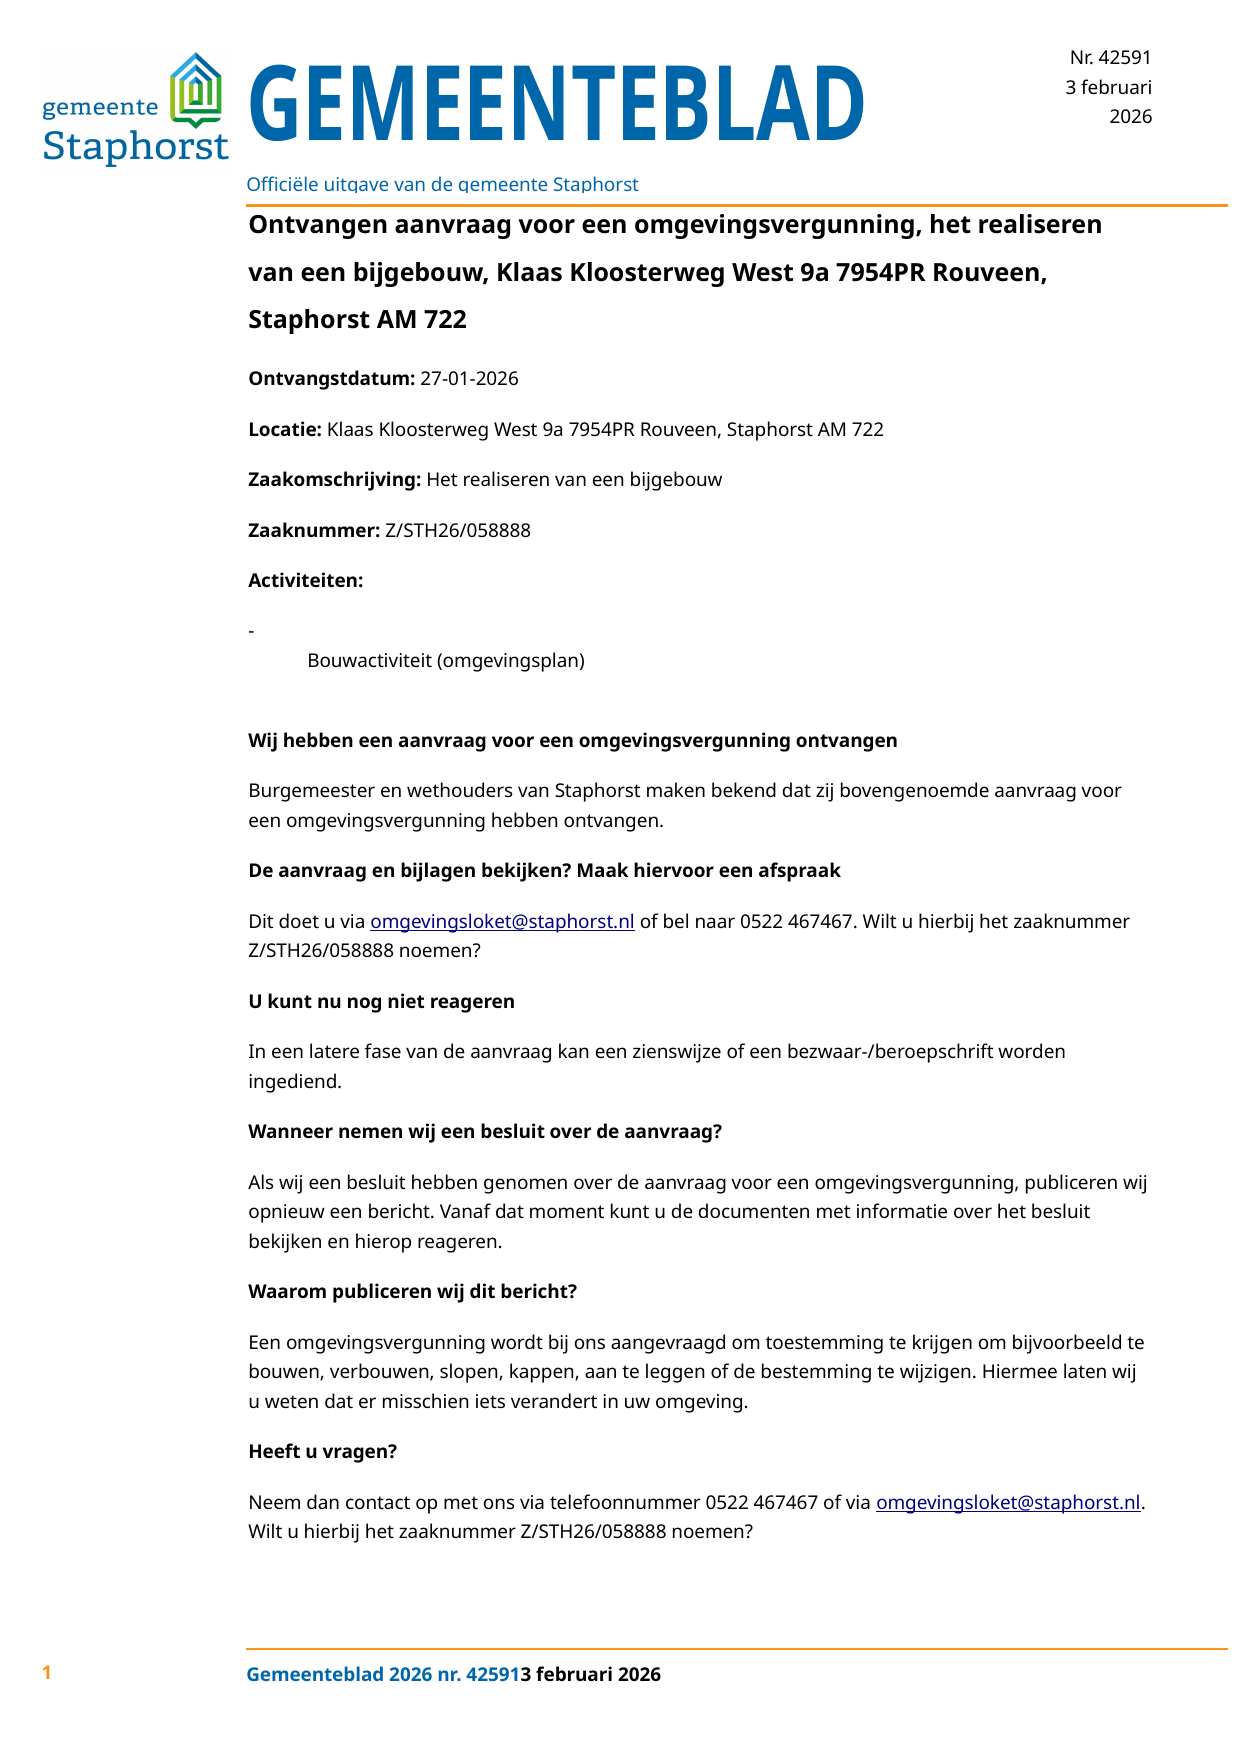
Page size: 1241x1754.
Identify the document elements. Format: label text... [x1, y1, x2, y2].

text Locatie: Klaas Kloosterweg West 9a 7954PR Rouveen, Staphorst AM 722 [248, 416, 1152, 442]
text Waarom publiceren wij dit bericht? [248, 1278, 1152, 1304]
text Dit doet u via omgevingsloket@staphorst.nl of bel naar 0522 467467. Wilt u hierbij het zaaknummer Z/STH26/058888 noemen? [248, 908, 1152, 963]
text Burgemeester en wethouders van Staphorst maken bekend dat zij bovengenoemde aanvraag voor een omgevingsvergunning hebben ontvangen. [248, 778, 1152, 833]
text Ontvangen aanvraag voor een omgevingsvergunning, het realiseren van een bijgebouw, Klaas Kloosterweg West 9a 7954PR Rouveen, Staphorst AM 722 [248, 207, 1152, 336]
text Heeft u vragen? [248, 1438, 1152, 1464]
picture [41, 47, 231, 172]
text In een latere fase van de aanvraag kan een zienswijze of een bezwaar-/beroepschrift worden ingediend. [248, 1038, 1152, 1094]
text Wanneer nemen wij een besluit over de aanvraag? [248, 1118, 1152, 1144]
text Activiteiten: [248, 567, 1152, 593]
text Neem dan contact op met ons via telefoonnummer 0522 467467 of via omgevingsloket@staphorst.nl. Wilt u hierbij het zaaknummer Z/STH26/058888 noemen? [248, 1489, 1152, 1544]
list Bouwactiviteit (omgevingsplan) [248, 647, 1152, 673]
text Als wij een besluit hebben genomen over de aanvraag voor een omgevingsvergunning, publiceren wij opnieuw een bericht. Vanaf dat moment kunt u de documenten met informatie over het besluit bekijken en hierop reageren. [248, 1169, 1152, 1254]
text Zaakomschrijving: Het realiseren van een bijgebouw [248, 466, 1152, 492]
text Een omgevingsvergunning wordt bij ons aangevraagd om toestemming te krijgen om bijvoorbeeld te bouwen, verbouwen, slopen, kappen, aan te leggen of de bestemming te wijzigen. Hiermee laten wij u weten dat er misschien iets verandert in uw omgeving. [248, 1329, 1152, 1414]
text U kunt nu nog niet reageren [248, 988, 1152, 1014]
text De aanvraag en bijlagen bekijken? Maak hiervoor een afspraak [248, 858, 1152, 883]
text Zaaknummer: Z/STH26/058888 [248, 517, 1152, 542]
text Wij hebben een aanvraag voor een omgevingsvergunning ontvangen [248, 727, 1152, 753]
text Ontvangstdatum: 27-01-2026 [248, 366, 1152, 391]
